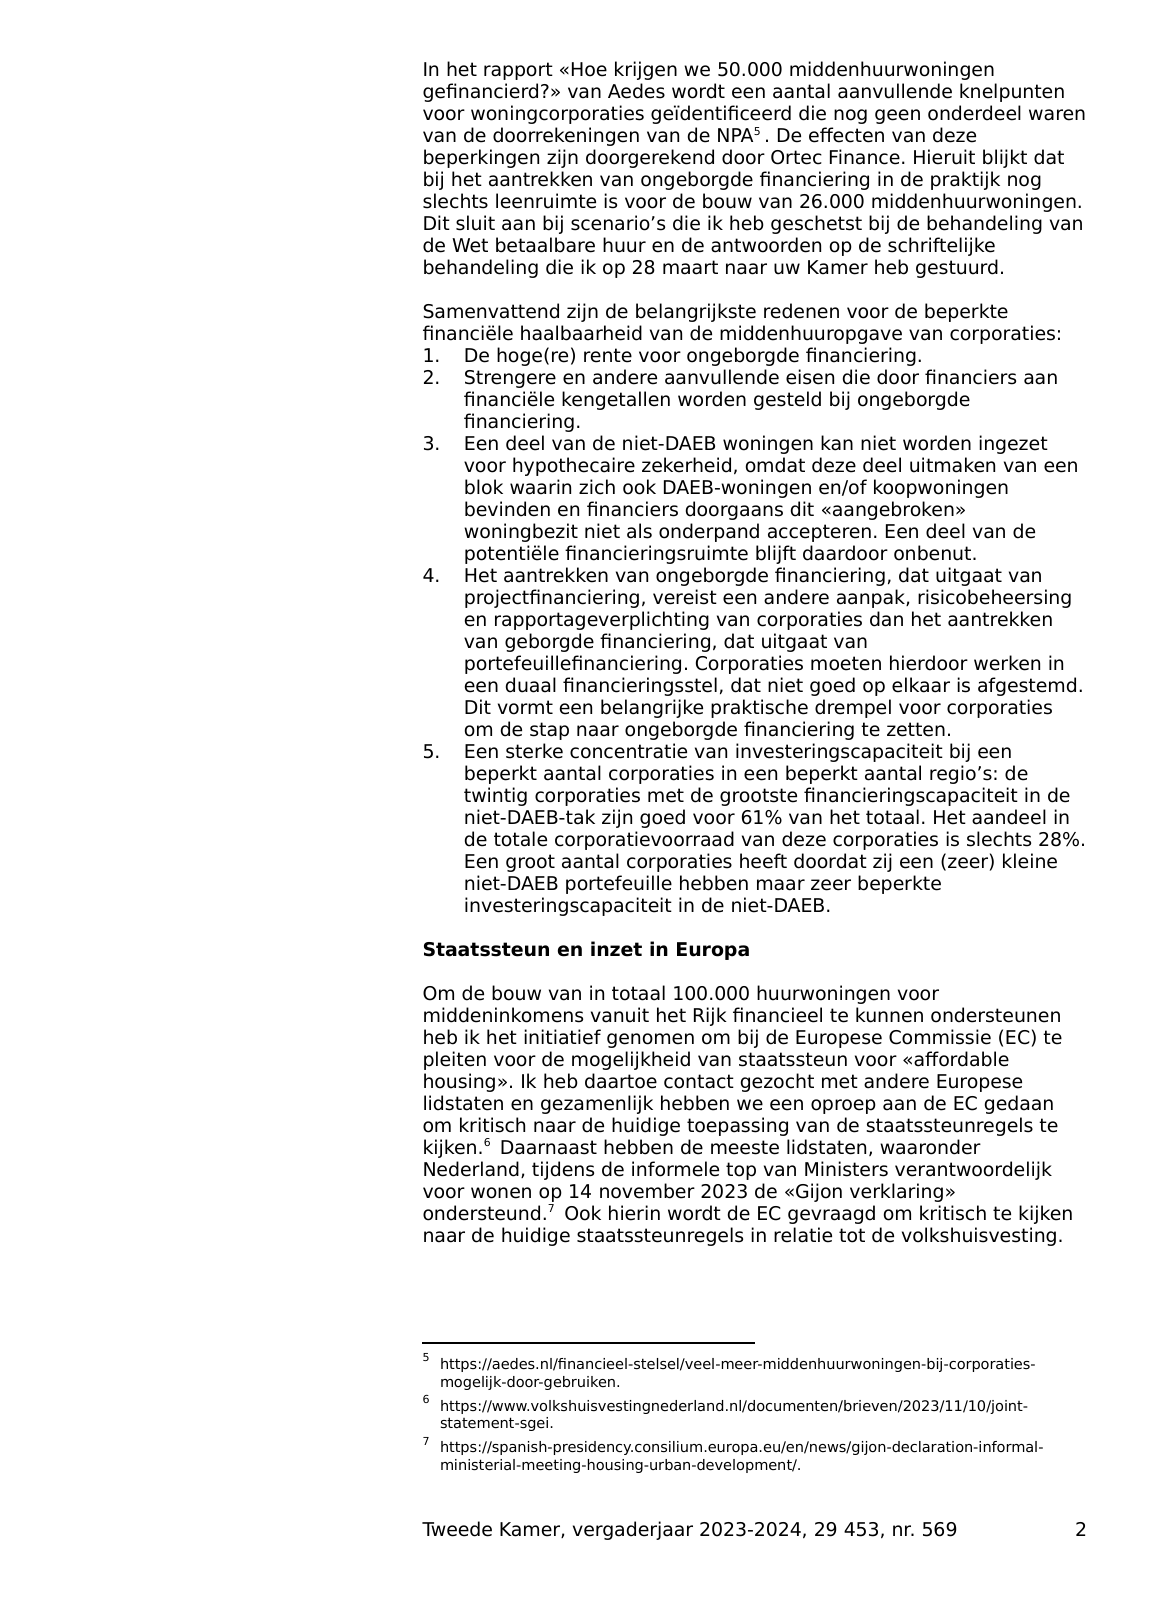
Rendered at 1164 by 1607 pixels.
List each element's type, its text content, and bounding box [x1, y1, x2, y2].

text 2. Strengere en andere aanvullende eisen die door financiers aan financiële kengetallen worden gesteld bij ongeborgde financiering. [422, 367, 1087, 433]
text https://spanish-presidency.consilium.europa.eu/en/news/gijon-declaration-informal-ministerial-meeting-housing-urban-development/. [422, 1435, 1087, 1474]
subtitle Staatssteun en inzet in Europa [422, 939, 1087, 961]
text In het rapport «Hoe krijgen we 50.000 middenhuurwoningen gefinancierd?» van Aedes wordt een aantal aanvullende knelpunten voor woningcorporaties geïdentificeerd die nog geen onderdeel waren van de doorrekeningen van de NPA. De effecten van deze beperkingen zijn doorgerekend door Ortec Finance. Hieruit blijkt dat bij het aantrekken van ongeborgde financiering in de praktijk nog slechts leenruimte is voor de bouw van 26.000 middenhuurwoningen. Dit sluit aan bij scenario’s die ik heb geschetst bij de behandeling van de Wet betaalbare huur en de antwoorden op de schriftelijke behandeling die ik op 28 maart naar uw Kamer heb gestuurd. [422, 59, 1087, 279]
text Samenvattend zijn de belangrijkste redenen voor de beperkte financiële haalbaarheid van de middenhuuropgave van corporaties: [422, 301, 1087, 345]
text 5. Een sterke concentratie van investeringscapaciteit bij een beperkt aantal corporaties in een beperkt aantal regio’s: de twintig corporaties met de grootste financieringscapaciteit in de niet-DAEB-tak zijn goed voor 61% van het totaal. Het aandeel in de totale corporatievoorraad van deze corporaties is slechts 28%. Een groot aantal corporaties heeft doordat zij een (zeer) kleine niet-DAEB portefeuille hebben maar zeer beperkte investeringscapaciteit in de niet-DAEB. [422, 741, 1087, 916]
text 1. De hoge(re) rente voor ongeborgde financiering. [422, 345, 1087, 367]
text https://www.volkshuisvestingnederland.nl/documenten/brieven/2023/11/10/joint-statement-sgei. [422, 1393, 1087, 1432]
text 3. Een deel van de niet-DAEB woningen kan niet worden ingezet voor hypothecaire zekerheid, omdat deze deel uitmaken van een blok waarin zich ook DAEB-woningen en/of koopwoningen bevinden en financiers doorgaans dit «aangebroken» woningbezit niet als onderpand accepteren. Een deel van de potentiële financieringsruimte blijft daardoor onbenut. [422, 433, 1087, 565]
text https://aedes.nl/financieel-stelsel/veel-meer-middenhuurwoningen-bij-corporaties-mogelijk-door-gebruiken. [422, 1352, 1087, 1391]
text 4. Het aantrekken van ongeborgde financiering, dat uitgaat van projectfinanciering, vereist een andere aanpak, risicobeheersing en rapportageverplichting van corporaties dan het aantrekken van geborgde financiering, dat uitgaat van portefeuillefinanciering. Corporaties moeten hierdoor werken in een duaal financieringsstel, dat niet goed op elkaar is afgestemd. Dit vormt een belangrijke praktische drempel voor corporaties om de stap naar ongeborgde financiering te zetten. [422, 565, 1087, 741]
text Om de bouw van in totaal 100.000 huurwoningen voor middeninkomens vanuit het Rijk financieel te kunnen ondersteunen heb ik het initiatief genomen om bij de Europese Commissie (EC) te pleiten voor de mogelijkheid van staatssteun voor «affordable housing». Ik heb daartoe contact gezocht met andere Europese lidstaten en gezamenlijk hebben we een oproep aan de EC gedaan om kritisch naar de huidige toepassing van de staatssteunregels te kijken. Daarnaast hebben de meeste lidstaten, waaronder Nederland, tijdens de informele top van Ministers verantwoordelijk voor wonen op 14 november 2023 de «Gijon verklaring» ondersteund. Ook hierin wordt de EC gevraagd om kritisch te kijken naar de huidige staatssteunregels in relatie tot de volkshuisvesting. [422, 983, 1087, 1247]
